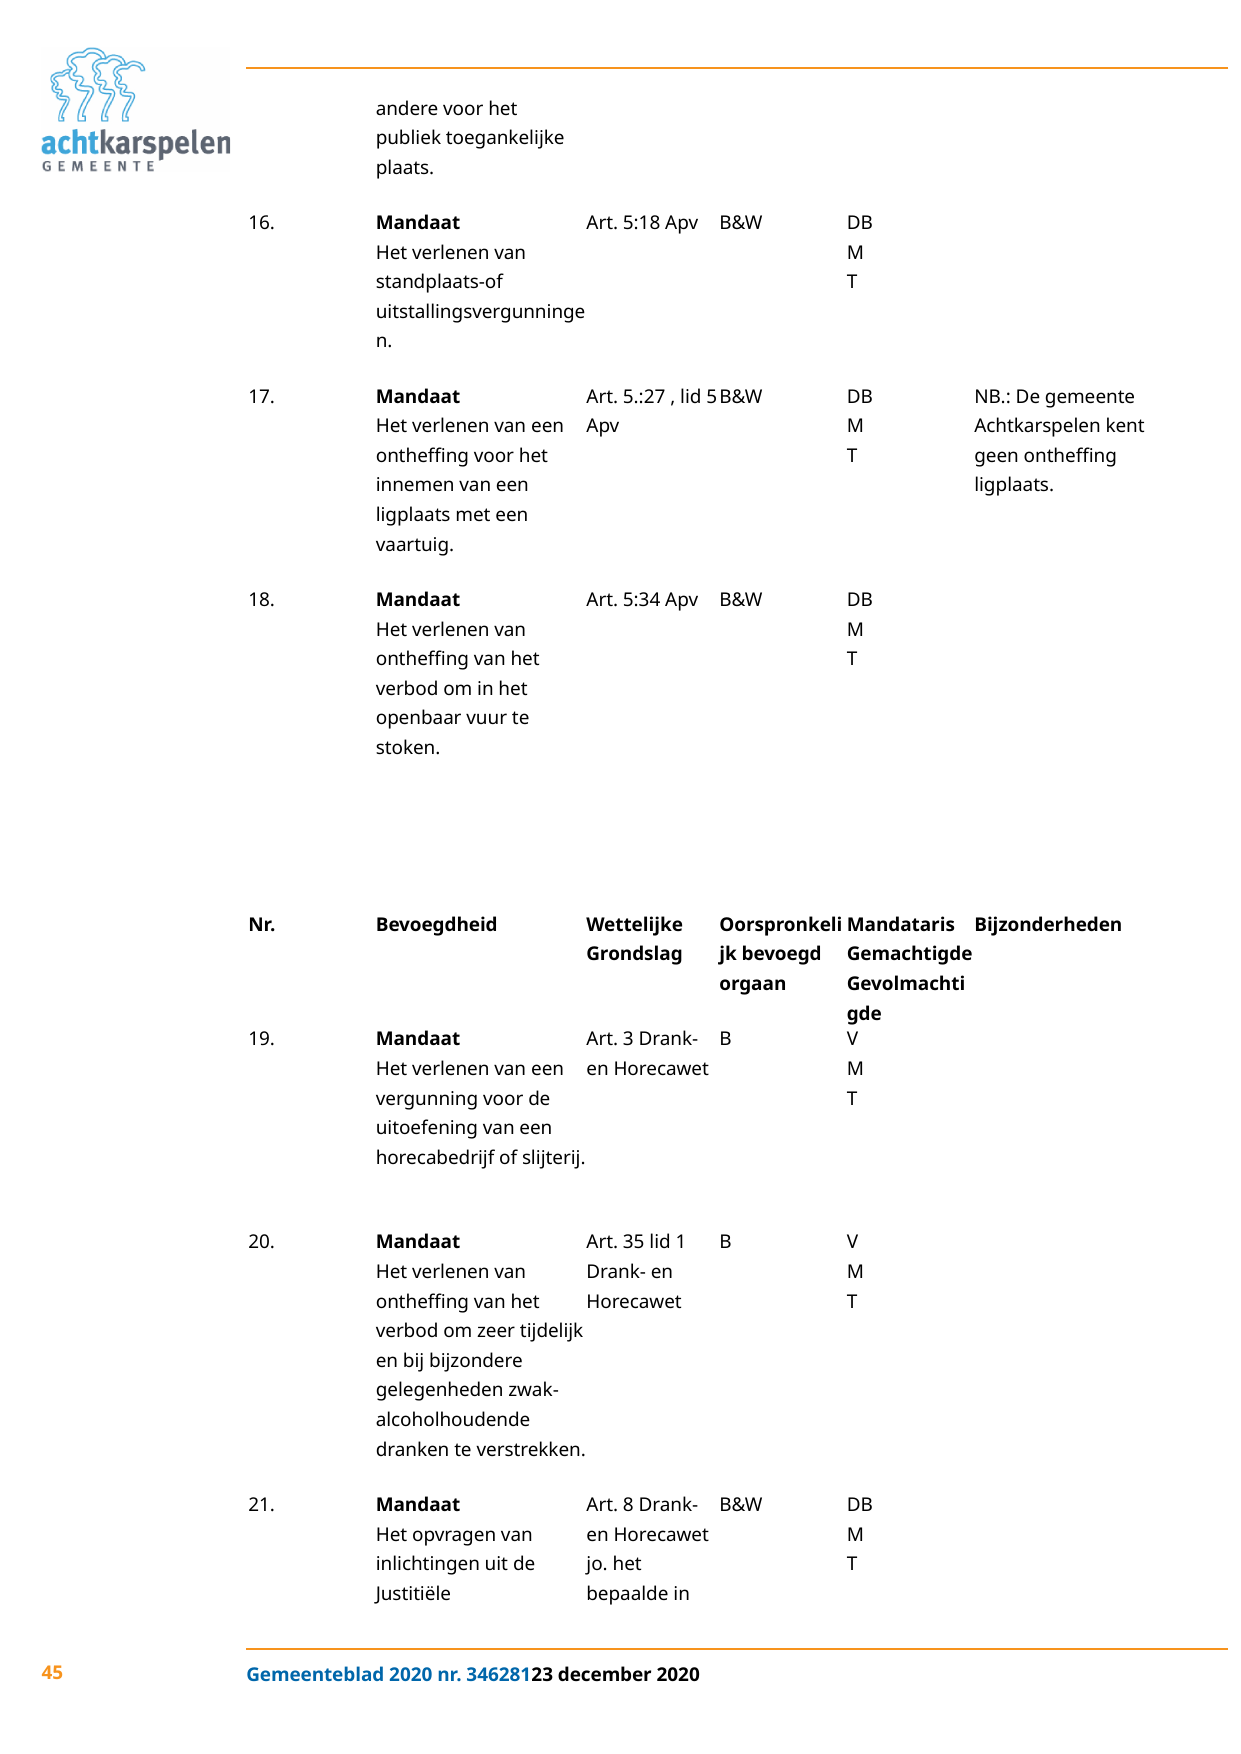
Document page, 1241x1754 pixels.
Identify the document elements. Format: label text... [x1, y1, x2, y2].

table_cell Art. 3 Drank- en Horecawet [586, 1026, 719, 1229]
table_header Oorspronkelijk bevoegd orgaan [719, 911, 847, 1026]
table_cell Mandaat Het verlenen van ontheffing van het verbod om zeer tijdelijk en bij bijzondere gelegenheden zwak-alcoholhoudende dranken te verstrekken. [376, 1229, 586, 1491]
table_cell [974, 1229, 1152, 1491]
table_cell Art. 35 lid 1 Drank- en Horecawet [586, 1229, 719, 1491]
table_cell Mandaat Het verlenen van een vergunning voor de uitoefening van een horecabedrijf of slijterij. [376, 1026, 586, 1229]
table_cell 16. [248, 209, 376, 383]
table_cell 18. [248, 586, 376, 848]
table_cell [974, 1026, 1152, 1229]
table_cell B [719, 1229, 847, 1491]
table_cell 19. [248, 1026, 376, 1229]
table_cell [248, 95, 376, 209]
table_cell V M T [847, 1026, 974, 1229]
table_cell B&W [719, 586, 847, 848]
table_cell DB M T [847, 383, 974, 586]
table_cell andere voor het publiek toegankelijke plaats. [376, 95, 586, 209]
table_cell [847, 95, 974, 209]
table_cell 20. [248, 1229, 376, 1491]
table_cell B&W [719, 383, 847, 586]
table_cell Art. 5:18 Apv [586, 209, 719, 383]
table_cell V M T [847, 1229, 974, 1491]
table_header Bevoegdheid [376, 911, 586, 1026]
table_cell B&W [719, 209, 847, 383]
table_cell Art. 5:34 Apv [586, 586, 719, 848]
table_cell B&W [719, 1491, 847, 1606]
table_header Mandataris Gemachtigde Gevolmachtigde [847, 911, 974, 1026]
table_cell NB.: De gemeente Achtkarspelen kent geen ontheffing ligplaats. [974, 383, 1152, 586]
table_cell DB M T [847, 209, 974, 383]
table_cell DB M T [847, 586, 974, 848]
table_cell [974, 209, 1152, 383]
table_cell DB M T [847, 1491, 974, 1606]
table_cell Mandaat Het verlenen van ontheffing van het verbod om in het openbaar vuur te stoken. [376, 586, 586, 848]
table_cell 17. [248, 383, 376, 586]
table_header Bijzonderheden [974, 911, 1152, 1026]
table_header Nr. [248, 911, 376, 1026]
table_cell Mandaat Het verlenen van een ontheffing voor het innemen van een ligplaats met een vaartuig. [376, 383, 586, 586]
table_cell Mandaat Het opvragen van inlichtingen uit de Justitiële [376, 1491, 586, 1606]
table_cell [586, 95, 719, 209]
table_header Wettelijke Grondslag [586, 911, 719, 1026]
table_cell [974, 586, 1152, 848]
table_cell [974, 95, 1152, 209]
table_cell [719, 95, 847, 209]
table_cell Mandaat Het verlenen van standplaats-of uitstallingsvergunningen. [376, 209, 586, 383]
table_cell 21. [248, 1491, 376, 1606]
table_cell Art. 8 Drank- en Horecawet jo. het bepaalde in [586, 1491, 719, 1606]
table_cell B [719, 1026, 847, 1229]
table_cell [974, 1491, 1152, 1606]
picture [41, 47, 231, 172]
table_cell Art. 5.:27 , lid 5 Apv [586, 383, 719, 586]
